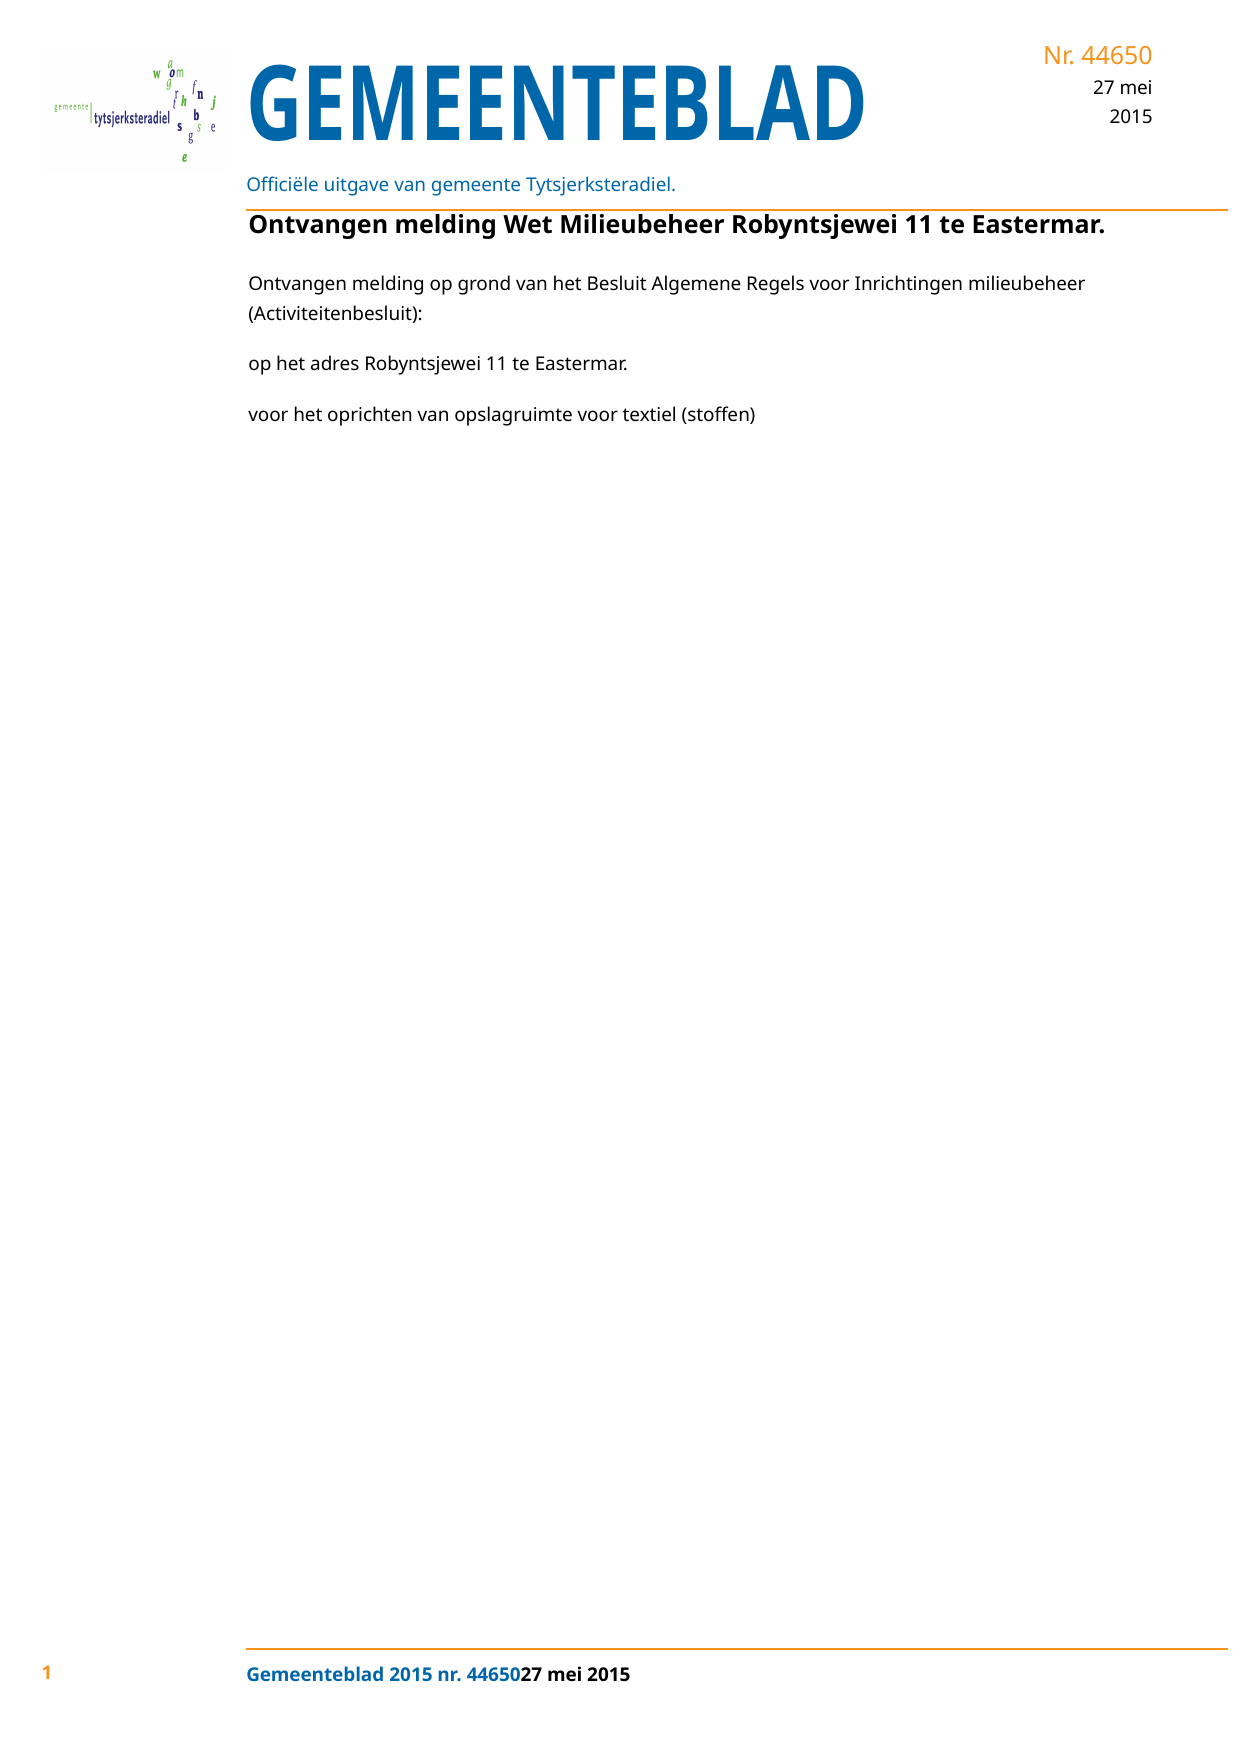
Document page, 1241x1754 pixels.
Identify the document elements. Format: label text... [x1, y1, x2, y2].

text voor het oprichten van opslagruimte voor textiel (stoffen) [248, 401, 1152, 426]
picture [41, 47, 231, 172]
text op het adres Robyntsjewei 11 te Eastermar. [248, 350, 1152, 376]
text Ontvangen melding Wet Milieubeheer Robyntsjewei 11 te Eastermar. [248, 211, 1152, 241]
text Ontvangen melding op grond van het Besluit Algemene Regels voor Inrichtingen milieubeheer (Activiteitenbesluit): [248, 270, 1152, 326]
